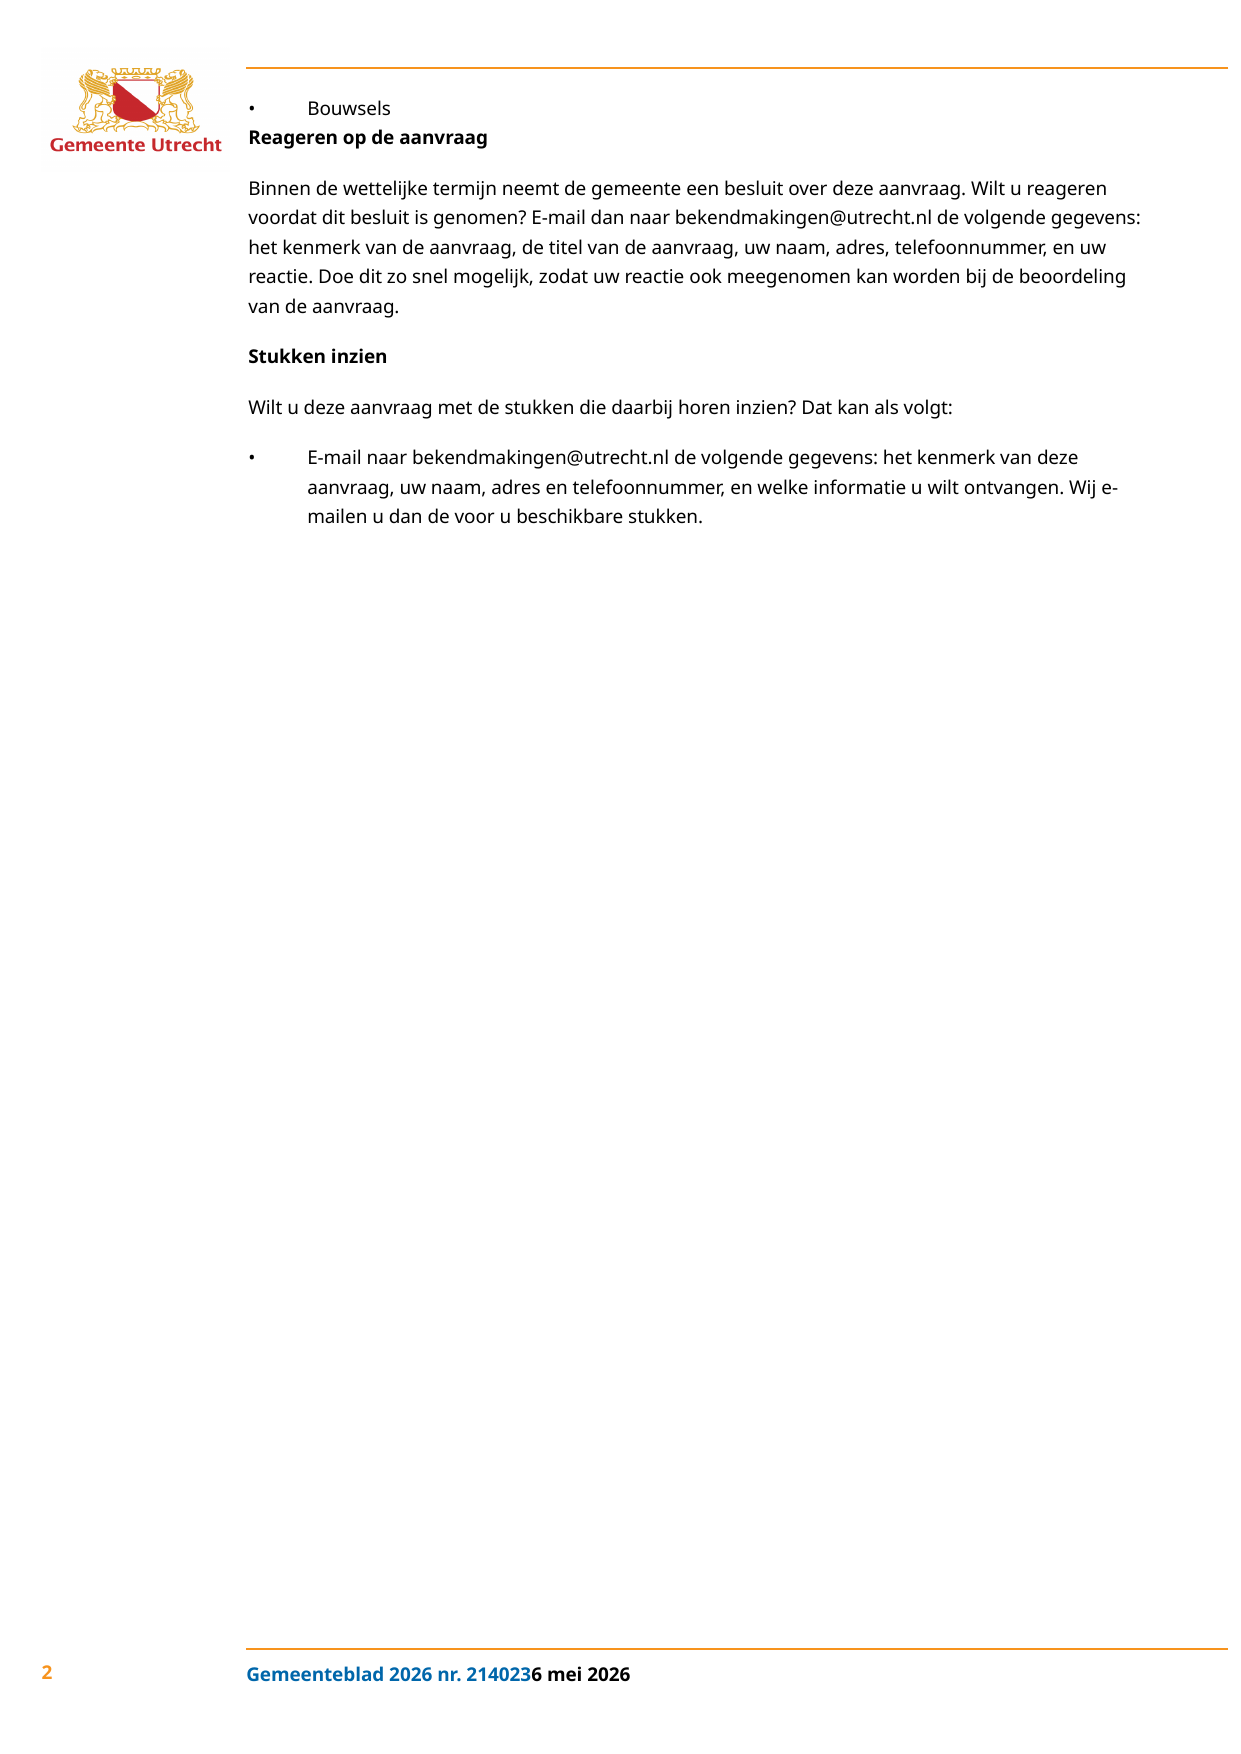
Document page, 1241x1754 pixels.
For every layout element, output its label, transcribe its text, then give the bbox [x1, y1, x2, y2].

text Stukken inzien [248, 343, 1152, 369]
list E-mail naar bekendmakingen@utrecht.nl de volgende gegevens: het kenmerk van deze aanvraag, uw naam, adres en telefoonnummer, en welke informatie u wilt ontvangen. Wij e-mailen u dan de voor u beschikbare stukken. [248, 444, 1152, 529]
list Bouwsels [248, 95, 1152, 121]
picture [41, 47, 231, 172]
text Wilt u deze aanvraag met de stukken die daarbij horen inzien? Dat kan als volgt: [248, 394, 1152, 420]
text Binnen de wettelijke termijn neemt de gemeente een besluit over deze aanvraag. Wilt u reageren voordat dit besluit is genomen? E-mail dan naar bekendmakingen@utrecht.nl de volgende gegevens: het kenmerk van de aanvraag, de titel van de aanvraag, uw naam, adres, telefoonnummer, en uw reactie. Doe dit zo snel mogelijk, zodat uw reactie ook meegenomen kan worden bij de beoordeling van de aanvraag. [248, 175, 1152, 319]
text Reageren op de aanvraag [248, 124, 1152, 150]
